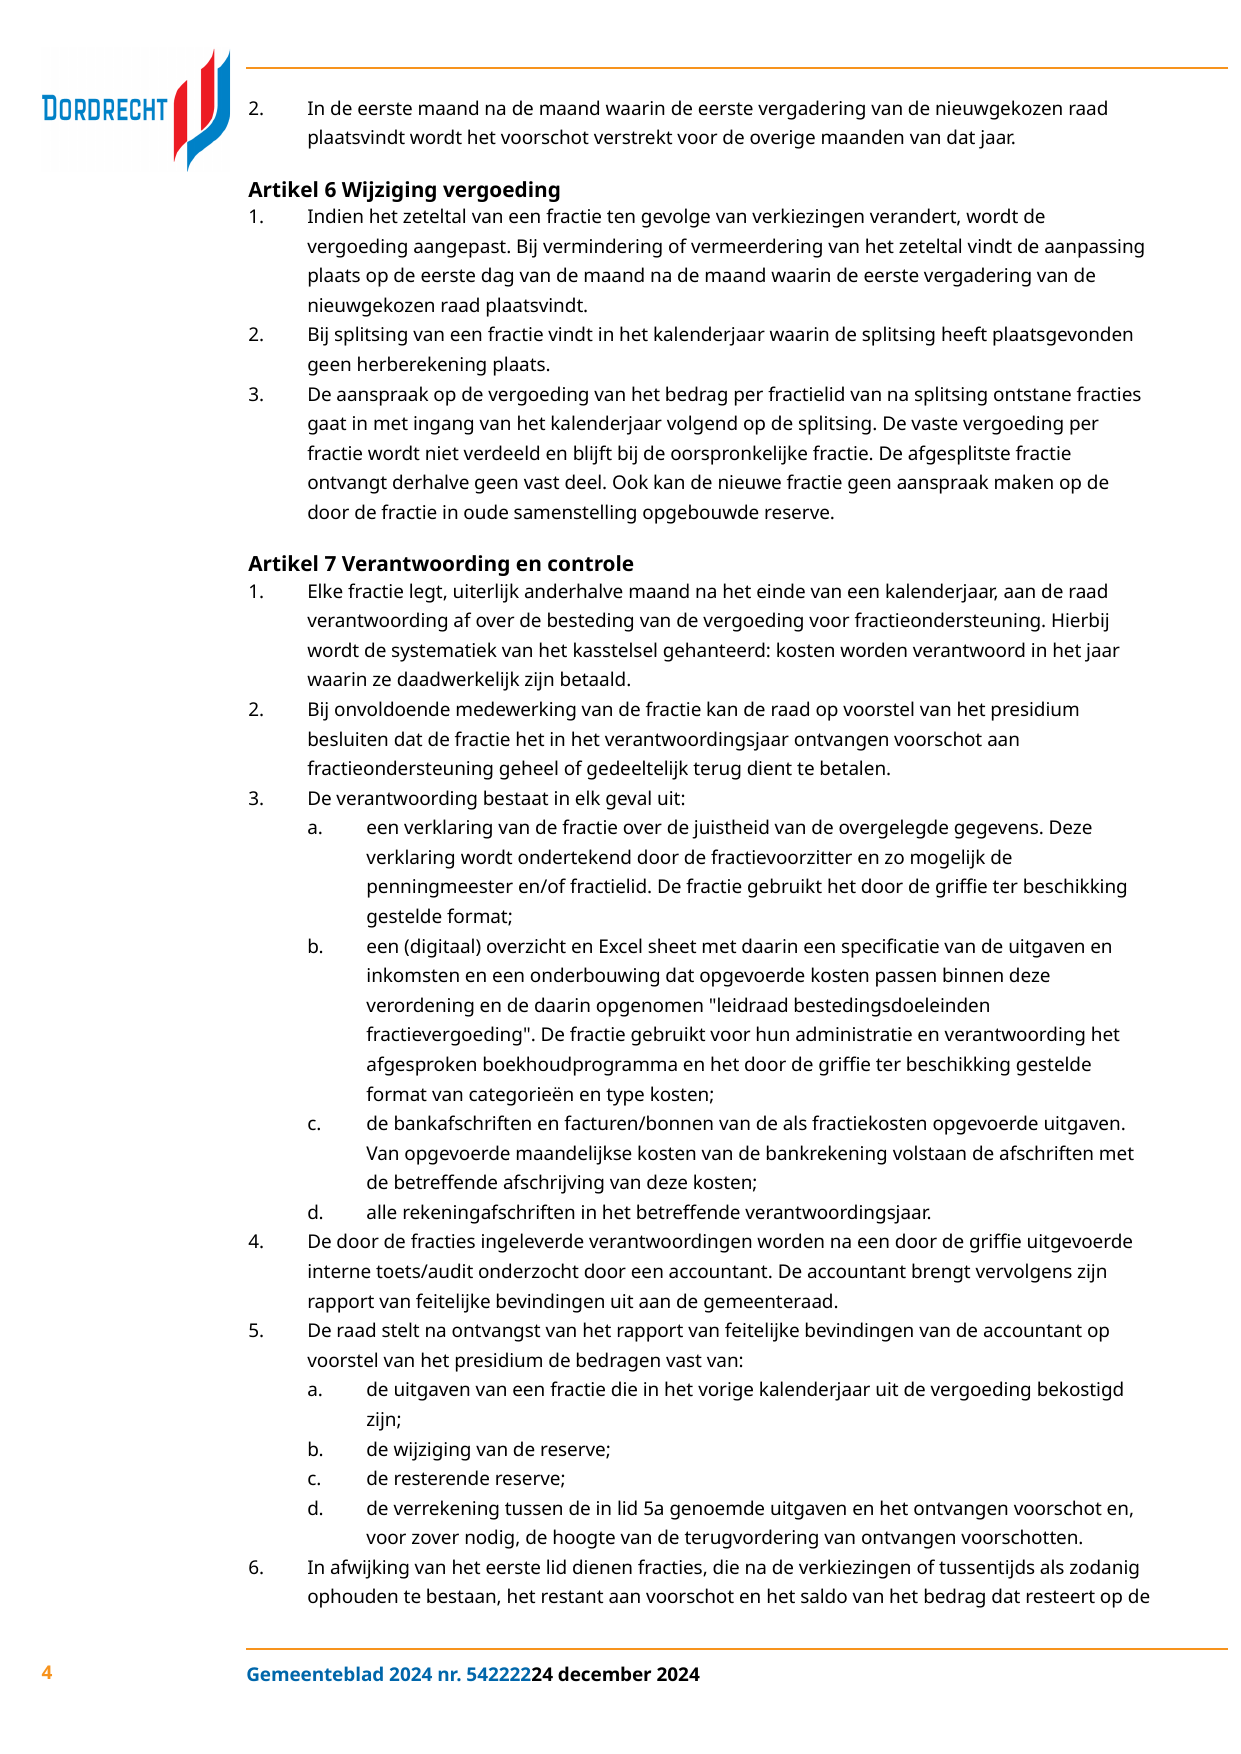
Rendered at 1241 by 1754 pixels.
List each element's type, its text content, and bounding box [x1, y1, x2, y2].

list de uitgaven van een fractie die in het vorige kalenderjaar uit de vergoeding bekostigd zijn; [307, 1377, 1152, 1432]
picture [41, 47, 231, 172]
list In afwijking van het eerste lid dienen fracties, die na de verkiezingen of tussentijds als zodanig ophouden te bestaan, het restant aan voorschot en het saldo van het bedrag dat resteert op de [248, 1554, 1152, 1609]
list alle rekeningafschriften in het betreffende verantwoordingsjaar. [307, 1199, 1152, 1225]
list een (digitaal) overzicht en Excel sheet met daarin een specificatie van de uitgaven en inkomsten en een onderbouwing dat opgevoerde kosten passen binnen deze verordening en de daarin opgenomen "leidraad bestedingsdoeleinden fractievergoeding". De fractie gebruikt voor hun administratie en verantwoording het afgesproken boekhoudprogramma en het door de griffie ter beschikking gestelde format van categorieën en type kosten; [307, 933, 1152, 1107]
list De raad stelt na ontvangst van het rapport van feitelijke bevindingen van de accountant op voorstel van het presidium de bedragen vast van: [248, 1317, 1152, 1373]
list Bij splitsing van een fractie vindt in het kalenderjaar waarin de splitsing heeft plaatsgevonden geen herberekening plaats. [248, 322, 1152, 377]
list In de eerste maand na de maand waarin de eerste vergadering van de nieuwgekozen raad plaatsvindt wordt het voorschot verstrekt voor de overige maanden van dat jaar. [248, 95, 1152, 150]
list de resterende reserve; [307, 1465, 1152, 1491]
list Elke fractie legt, uiterlijk anderhalve maand na het einde van een kalenderjaar, aan de raad verantwoording af over de besteding van de vergoeding voor fractieondersteuning. Hierbij wordt de systematiek van het kasstelsel gehanteerd: kosten worden verantwoord in het jaar waarin ze daadwerkelijk zijn betaald. [248, 578, 1152, 692]
list de verrekening tussen de in lid 5a genoemde uitgaven en het ontvangen voorschot en, voor zover nodig, de hoogte van de terugvordering van ontvangen voorschotten. [307, 1495, 1152, 1550]
text Artikel 6 Wijziging vergoeding [248, 175, 1152, 203]
list Indien het zeteltal van een fractie ten gevolge van verkiezingen verandert, wordt de vergoeding aangepast. Bij vermindering of vermeerdering van het zeteltal vindt de aanpassing plaats op de eerste dag van de maand na de maand waarin de eerste vergadering van de nieuwgekozen raad plaatsvindt. [248, 203, 1152, 318]
list Bij onvoldoende medewerking van de fractie kan de raad op voorstel van het presidium besluiten dat de fractie het in het verantwoordingsjaar ontvangen voorschot aan fractieondersteuning geheel of gedeeltelijk terug dient te betalen. [248, 696, 1152, 781]
list de wijziging van de reserve; [307, 1436, 1152, 1462]
list de bankafschriften en facturen/bonnen van de als fractiekosten opgevoerde uitgaven. Van opgevoerde maandelijkse kosten van de bankrekening volstaan de afschriften met de betreffende afschrijving van deze kosten; [307, 1110, 1152, 1195]
list De door de fracties ingeleverde verantwoordingen worden na een door de griffie uitgevoerde interne toets/audit onderzocht door een accountant. De accountant brengt vervolgens zijn rapport van feitelijke bevindingen uit aan de gemeenteraad. [248, 1229, 1152, 1314]
list De verantwoording bestaat in elk geval uit: [248, 785, 1152, 811]
text Artikel 7 Verantwoording en controle [248, 549, 1152, 578]
list een verklaring van de fractie over de juistheid van de overgelegde gegevens. Deze verklaring wordt ondertekend door de fractievoorzitter en zo mogelijk de penningmeester en/of fractielid. De fractie gebruikt het door de griffie ter beschikking gestelde format; [307, 814, 1152, 929]
list De aanspraak op de vergoeding van het bedrag per fractielid van na splitsing ontstane fracties gaat in met ingang van het kalenderjaar volgend op de splitsing. De vaste vergoeding per fractie wordt niet verdeeld en blijft bij de oorspronkelijke fractie. De afgesplitste fractie ontvangt derhalve geen vast deel. Ook kan de nieuwe fractie geen aanspraak maken op de door de fractie in oude samenstelling opgebouwde reserve. [248, 381, 1152, 525]
